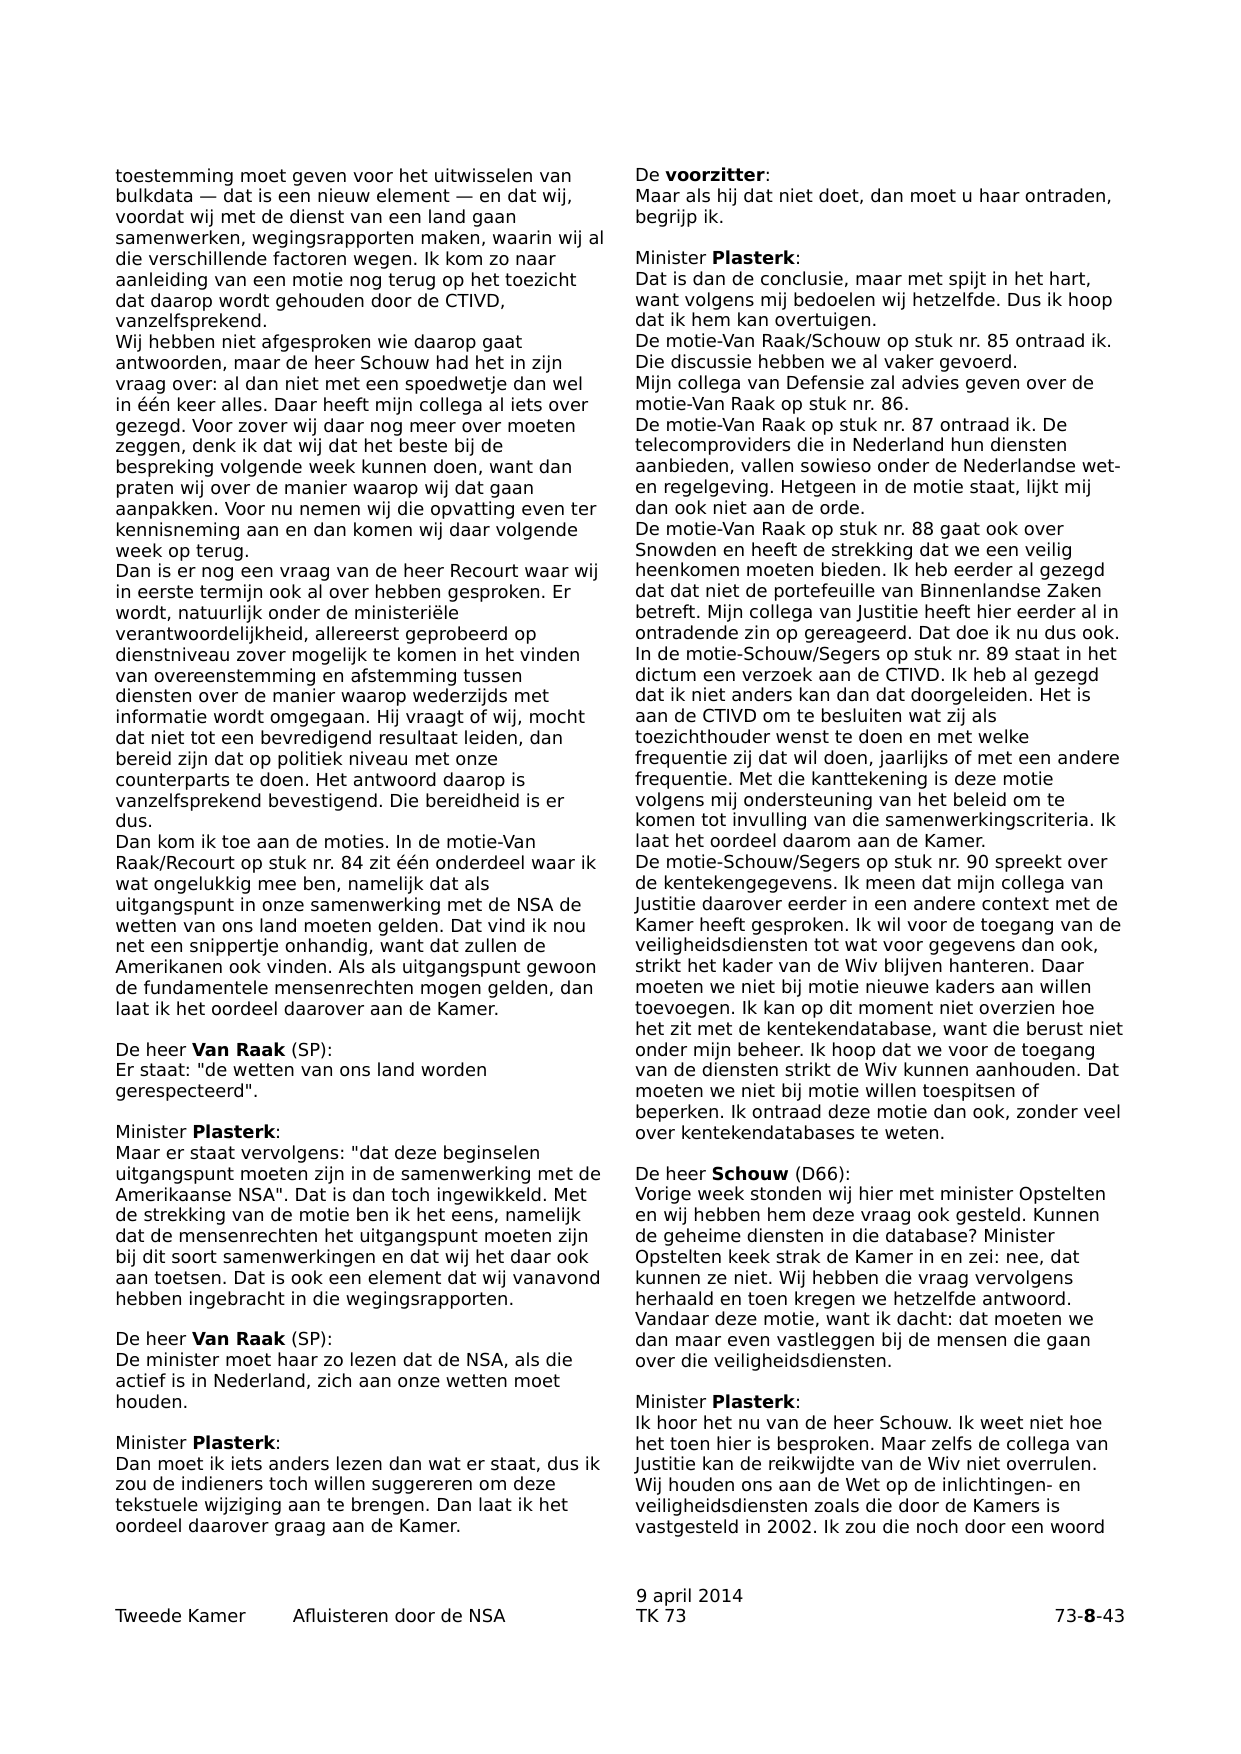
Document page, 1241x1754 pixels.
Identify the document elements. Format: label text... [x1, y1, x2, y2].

text Wij hebben niet afgesproken wie daarop gaat antwoorden, maar de heer Schouw had het in zijn vraag over: al dan niet met een spoedwetje dan wel in één keer alles. Daar heeft mijn collega al iets over gezegd. Voor zover wij daar nog meer over moeten zeggen, denk ik dat wij dat het beste bij de bespreking volgende week kunnen doen, want dan praten wij over de manier waarop wij dat gaan aanpakken. Voor nu nemen wij die opvatting even ter kennisneming aan en dan komen wij daar volgende week op terug. [115, 332, 605, 561]
text De motie-Schouw/Segers op stuk nr. 90 spreekt over de kentekengegevens. Ik meen dat mijn collega van Justitie daarover eerder in een andere context met de Kamer heeft gesproken. Ik wil voor de toegang van de veiligheidsdiensten tot wat voor gegevens dan ook, strikt het kader van de Wiv blijven hanteren. Daar moeten we niet bij motie nieuwe kaders aan willen toevoegen. Ik kan op dit moment niet overzien hoe het zit met de kentekendatabase, want die berust niet onder mijn beheer. Ik hoop dat we voor de toegang van de diensten strikt de Wiv kunnen aanhouden. Dat moeten we niet bij motie willen toespitsen of beperken. Ik ontraad deze motie dan ook, zonder veel over kentekendatabases te weten. [635, 852, 1125, 1143]
text Ik hoor het nu van de heer Schouw. Ik weet niet hoe het toen hier is besproken. Maar zelfs de collega van Justitie kan de reikwijdte van de Wiv niet overrulen. Wij houden ons aan de Wet op de inlichtingen- en veiligheidsdiensten zoals die door de Kamers is vastgesteld in 2002. Ik zou die noch door een woord [635, 1412, 1125, 1537]
text Dan kom ik toe aan de moties. In de motie-Van Raak/Recourt op stuk nr. 84 zit één onderdeel waar ik wat ongelukkig mee ben, namelijk dat als uitgangspunt in onze samenwerking met de NSA de wetten van ons land moeten gelden. Dat vind ik nou net een snippertje onhandig, want dat zullen de Amerikanen ook vinden. Als als uitgangspunt gewoon de fundamentele mensenrechten mogen gelden, dan laat ik het oordeel daarover aan de Kamer. [115, 832, 605, 1019]
text De heer Schouw (D66): [635, 1163, 1125, 1184]
text Minister Plasterk: [635, 1392, 1125, 1412]
text Minister Plasterk: [115, 1432, 605, 1453]
text Dat is dan de conclusie, maar met spijt in het hart, want volgens mij bedoelen wij hetzelfde. Dus ik hoop dat ik hem kan overtuigen. [635, 268, 1125, 331]
text Er staat: "de wetten van ons land worden gerespecteerd". [115, 1060, 605, 1102]
text Minister Plasterk: [115, 1122, 605, 1143]
text De motie-Van Raak op stuk nr. 87 ontraad ik. De telecomproviders die in Nederland hun diensten aanbieden, vallen sowieso onder de Nederlandse wet- en regelgeving. Hetgeen in de motie staat, lijkt mij dan ook niet aan de orde. [635, 414, 1125, 518]
text Mijn collega van Defensie zal advies geven over de motie-Van Raak op stuk nr. 86. [635, 373, 1125, 414]
text De motie-Van Raak op stuk nr. 88 gaat ook over Snowden en heeft de strekking dat we een veilig heenkomen moeten bieden. Ik heb eerder al gezegd dat dat niet de portefeuille van Binnenlandse Zaken betreft. Mijn collega van Justitie heeft hier eerder al in ontradende zin op gereageerd. Dat doe ik nu dus ook. [635, 518, 1125, 643]
text Minister Plasterk: [635, 248, 1125, 268]
text De motie-Van Raak/Schouw op stuk nr. 85 ontraad ik. Die discussie hebben we al vaker gevoerd. [635, 331, 1125, 373]
text De heer Van Raak (SP): [115, 1329, 605, 1350]
text De voorzitter: [635, 165, 1125, 186]
text Dan is er nog een vraag van de heer Recourt waar wij in eerste termijn ook al over hebben gesproken. Er wordt, natuurlijk onder de ministeriële verantwoordelijkheid, allereerst geprobeerd op dienstniveau zover mogelijk te komen in het vinden van overeenstemming en afstemming tussen diensten over de manier waarop wederzijds met informatie wordt omgegaan. Hij vraagt of wij, mocht dat niet tot een bevredigend resultaat leiden, dan bereid zijn dat op politiek niveau met onze counterparts te doen. Het antwoord daarop is vanzelfsprekend bevestigend. Die bereidheid is er dus. [115, 561, 605, 832]
text In de motie-Schouw/Segers op stuk nr. 89 staat in het dictum een verzoek aan de CTIVD. Ik heb al gezegd dat ik niet anders kan dan dat doorgeleiden. Het is aan de CTIVD om te besluiten wat zij als toezichthouder wenst te doen en met welke frequentie zij dat wil doen, jaarlijks of met een andere frequentie. Met die kanttekening is deze motie volgens mij ondersteuning van het beleid om te komen tot invulling van die samenwerkingscriteria. Ik laat het oordeel daarom aan de Kamer. [635, 643, 1125, 852]
text Maar als hij dat niet doet, dan moet u haar ontraden, begrijp ik. [635, 186, 1125, 228]
text Dan moet ik iets anders lezen dan wat er staat, dus ik zou de indieners toch willen suggereren om deze tekstuele wijziging aan te brengen. Dan laat ik het oordeel daarover graag aan de Kamer. [115, 1453, 605, 1537]
text Vorige week stonden wij hier met minister Opstelten en wij hebben hem deze vraag ook gesteld. Kunnen de geheime diensten in die database? Minister Opstelten keek strak de Kamer in en zei: nee, dat kunnen ze niet. Wij hebben die vraag vervolgens herhaald en toen kregen we hetzelfde antwoord. Vandaar deze motie, want ik dacht: dat moeten we dan maar even vastleggen bij de mensen die gaan over die veiligheidsdiensten. [635, 1184, 1125, 1372]
text De minister moet haar zo lezen dat de NSA, als die actief is in Nederland, zich aan onze wetten moet houden. [115, 1350, 605, 1412]
text toestemming moet geven voor het uitwisselen van bulkdata — dat is een nieuw element — en dat wij, voordat wij met de dienst van een land gaan samenwerken, wegingsrapporten maken, waarin wij al die verschillende factoren wegen. Ik kom zo naar aanleiding van een motie nog terug op het toezicht dat daarop wordt gehouden door de CTIVD, vanzelfsprekend. [115, 165, 605, 332]
text Maar er staat vervolgens: "dat deze beginselen uitgangspunt moeten zijn in de samenwerking met de Amerikaanse NSA". Dat is dan toch ingewikkeld. Met de strekking van de motie ben ik het eens, namelijk dat de mensenrechten het uitgangspunt moeten zijn bij dit soort samenwerkingen en dat wij het daar ook aan toetsen. Dat is ook een element dat wij vanavond hebben ingebracht in die wegingsrapporten. [115, 1143, 605, 1309]
text De heer Van Raak (SP): [115, 1039, 605, 1060]
